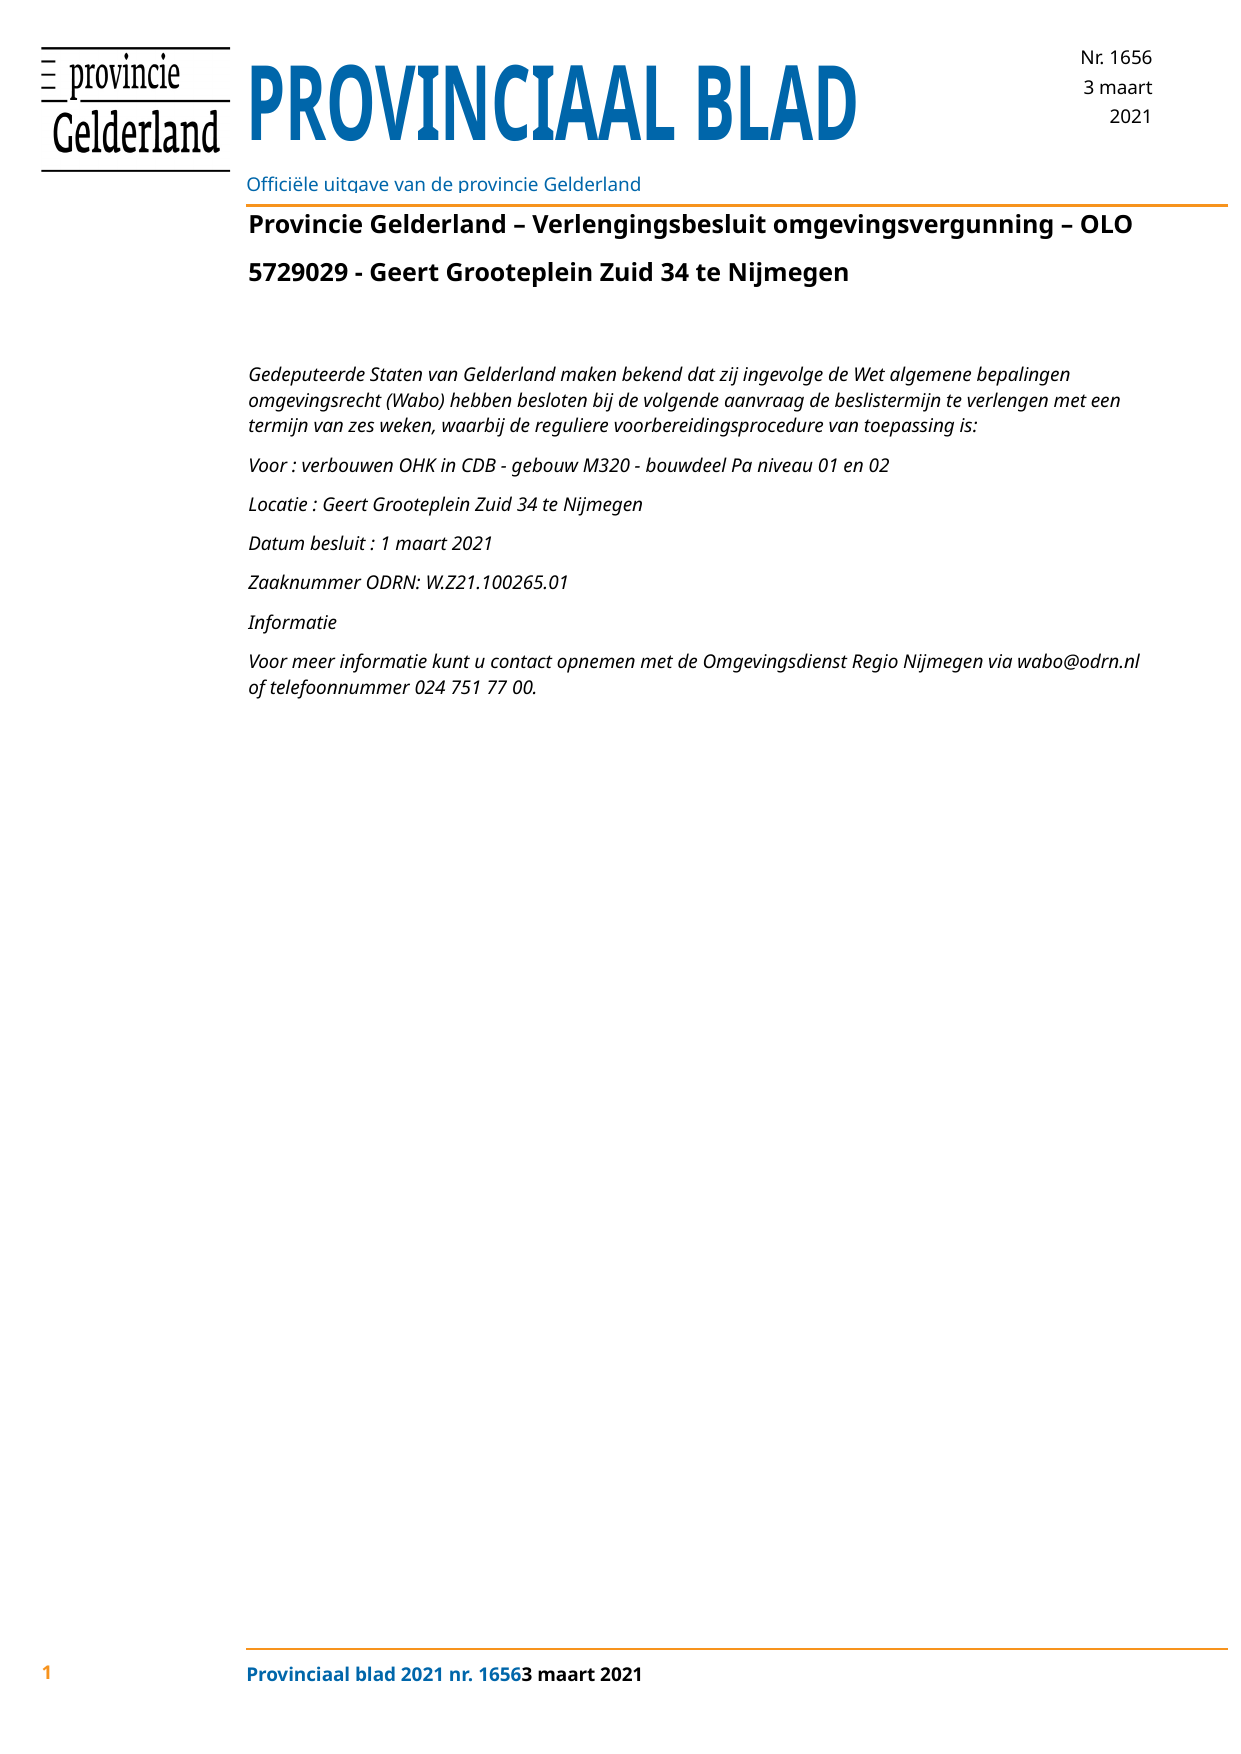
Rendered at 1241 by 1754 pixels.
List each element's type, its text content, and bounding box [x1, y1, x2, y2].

text Provincie Gelderland – Verlengingsbesluit omgevingsvergunning – OLO 5729029 - Geert Grooteplein Zuid 34 te Nijmegen [248, 207, 1152, 288]
picture [41, 47, 231, 172]
text Locatie : Geert Grooteplein Zuid 34 te Nijmegen [248, 491, 1152, 517]
text Informatie [248, 609, 1152, 634]
text Voor : verbouwen OHK in CDB - gebouw M320 - bouwdeel Pa niveau 01 en 02 [248, 452, 1152, 477]
text Datum besluit : 1 maart 2021 [248, 530, 1152, 556]
text Zaaknummer ODRN: W.Z21.100265.01 [248, 569, 1152, 595]
text Voor meer informatie kunt u contact opnemen met de Omgevingsdienst Regio Nijmegen via wabo@odrn.nl of telefoonnummer 024 751 77 00. [248, 648, 1152, 699]
text Gedeputeerde Staten van Gelderland maken bekend dat zij ingevolge de Wet algemene bepalingen omgevingsrecht (Wabo) hebben besloten bij de volgende aanvraag de beslistermijn te verlengen met een termijn van zes weken, waarbij de reguliere voorbereidingsprocedure van toepassing is: [248, 361, 1152, 438]
